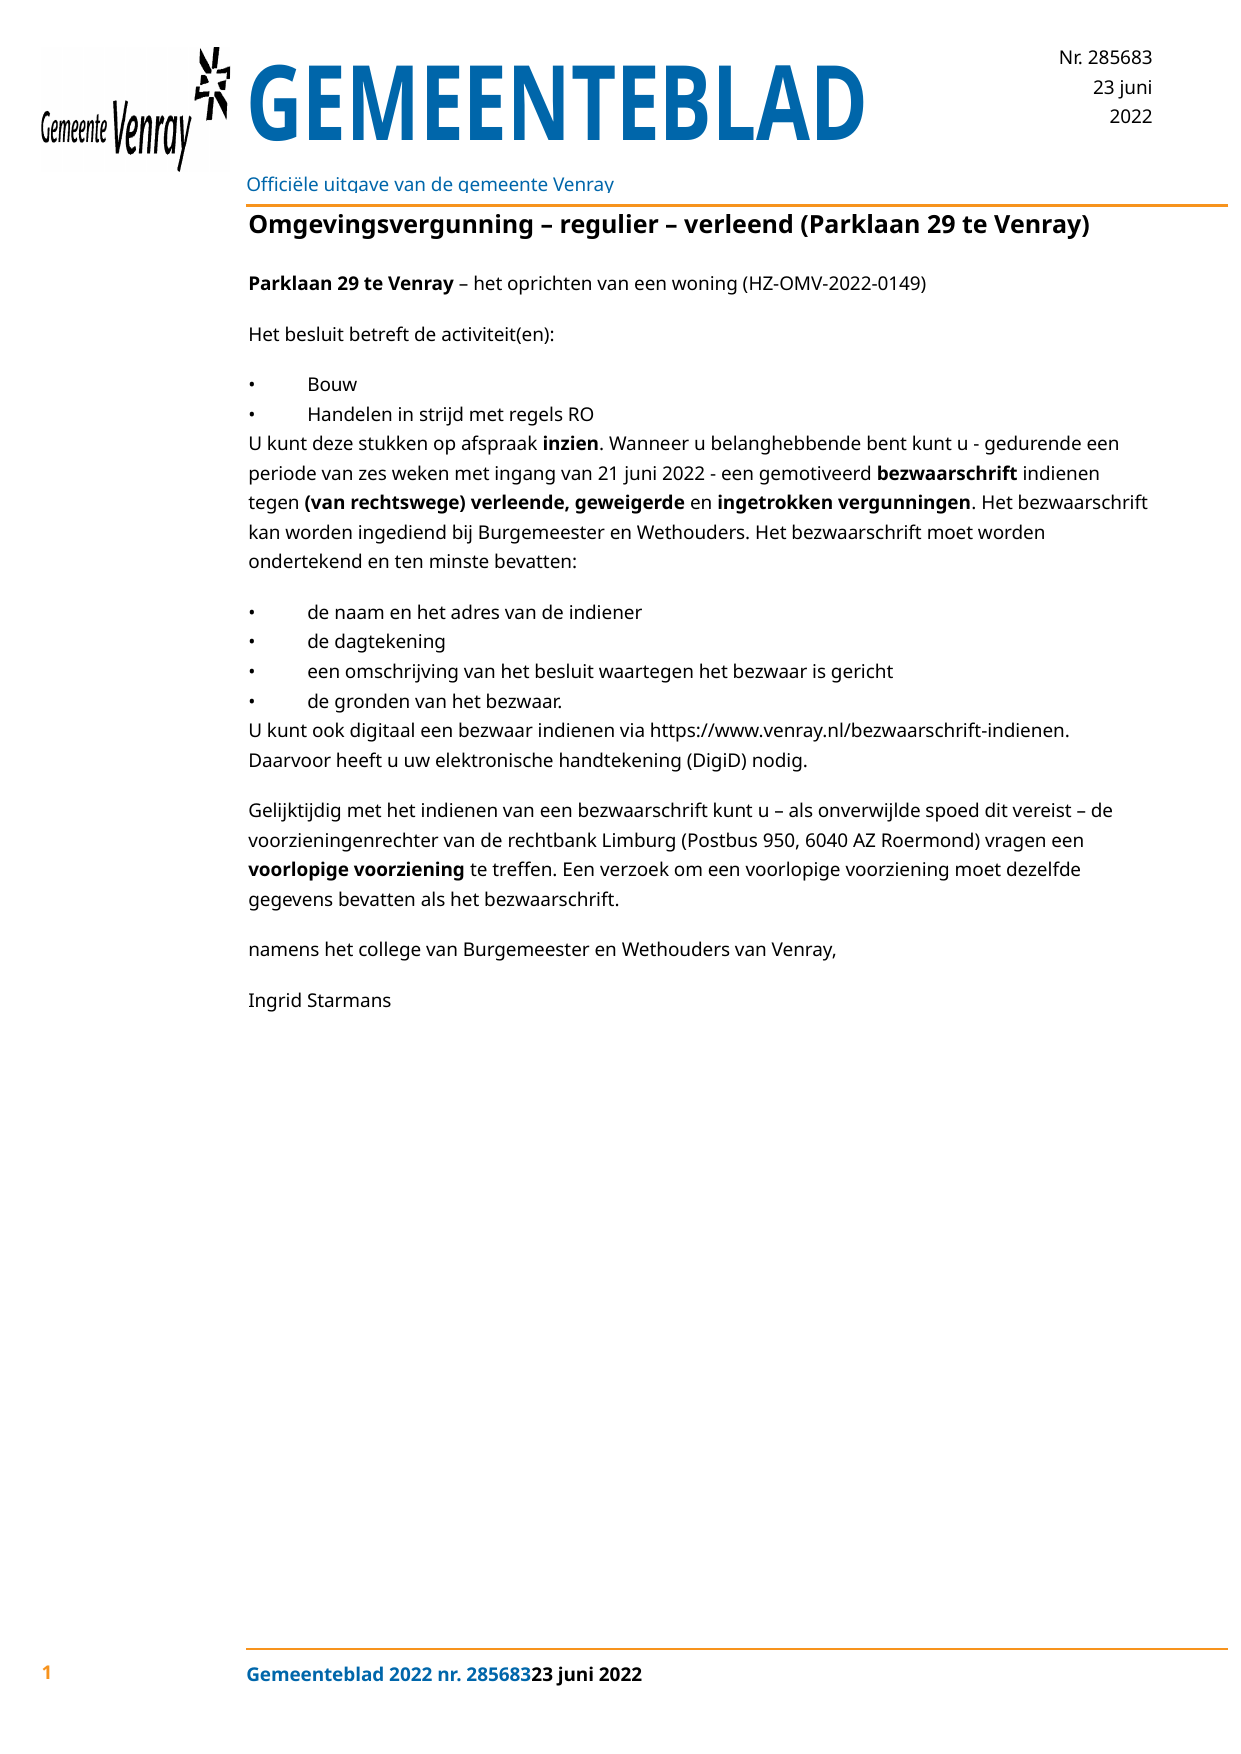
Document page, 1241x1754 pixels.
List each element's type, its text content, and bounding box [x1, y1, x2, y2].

text Gelijktijdig met het indienen van een bezwaarschrift kunt u – als onverwijlde spoed dit vereist – de voorzieningenrechter van de rechtbank Limburg (Postbus 950, 6040 AZ Roermond) vragen een voorlopige voorziening te treffen. Een verzoek om een voorlopige voorziening moet dezelfde gegevens bevatten als het bezwaarschrift. [248, 797, 1152, 912]
list de gronden van het bezwaar. [248, 688, 1152, 713]
text namens het college van Burgemeester en Wethouders van Venray, [248, 937, 1152, 962]
list Bouw [248, 371, 1152, 397]
text U kunt deze stukken op afspraak inzien. Wanneer u belanghebbende bent kunt u - gedurende een periode van zes weken met ingang van 21 juni 2022 - een gemotiveerd bezwaarschrift indienen tegen (van rechtswege) verleende, geweigerde en ingetrokken vergunningen. Het bezwaarschrift kan worden ingediend bij Burgemeester en Wethouders. Het bezwaarschrift moet worden ondertekend en ten minste bevatten: [248, 430, 1152, 574]
text Omgevingsvergunning – regulier – verleend (Parklaan 29 te Venray) [248, 207, 1152, 241]
list een omschrijving van het besluit waartegen het bezwaar is gericht [248, 658, 1152, 684]
text Het besluit betreft de activiteit(en): [248, 321, 1152, 346]
picture [41, 47, 231, 172]
text Ingrid Starmans [248, 987, 1152, 1013]
list de naam en het adres van de indiener [248, 599, 1152, 625]
list Handelen in strijd met regels RO [248, 401, 1152, 426]
text U kunt ook digitaal een bezwaar indienen via https://www.venray.nl/bezwaarschrift-indienen. Daarvoor heeft u uw elektronische handtekening (DigiD) nodig. [248, 717, 1152, 773]
list de dagtekening [248, 629, 1152, 654]
text Parklaan 29 te Venray – het oprichten van een woning (HZ-OMV-2022-0149) [248, 270, 1152, 296]
